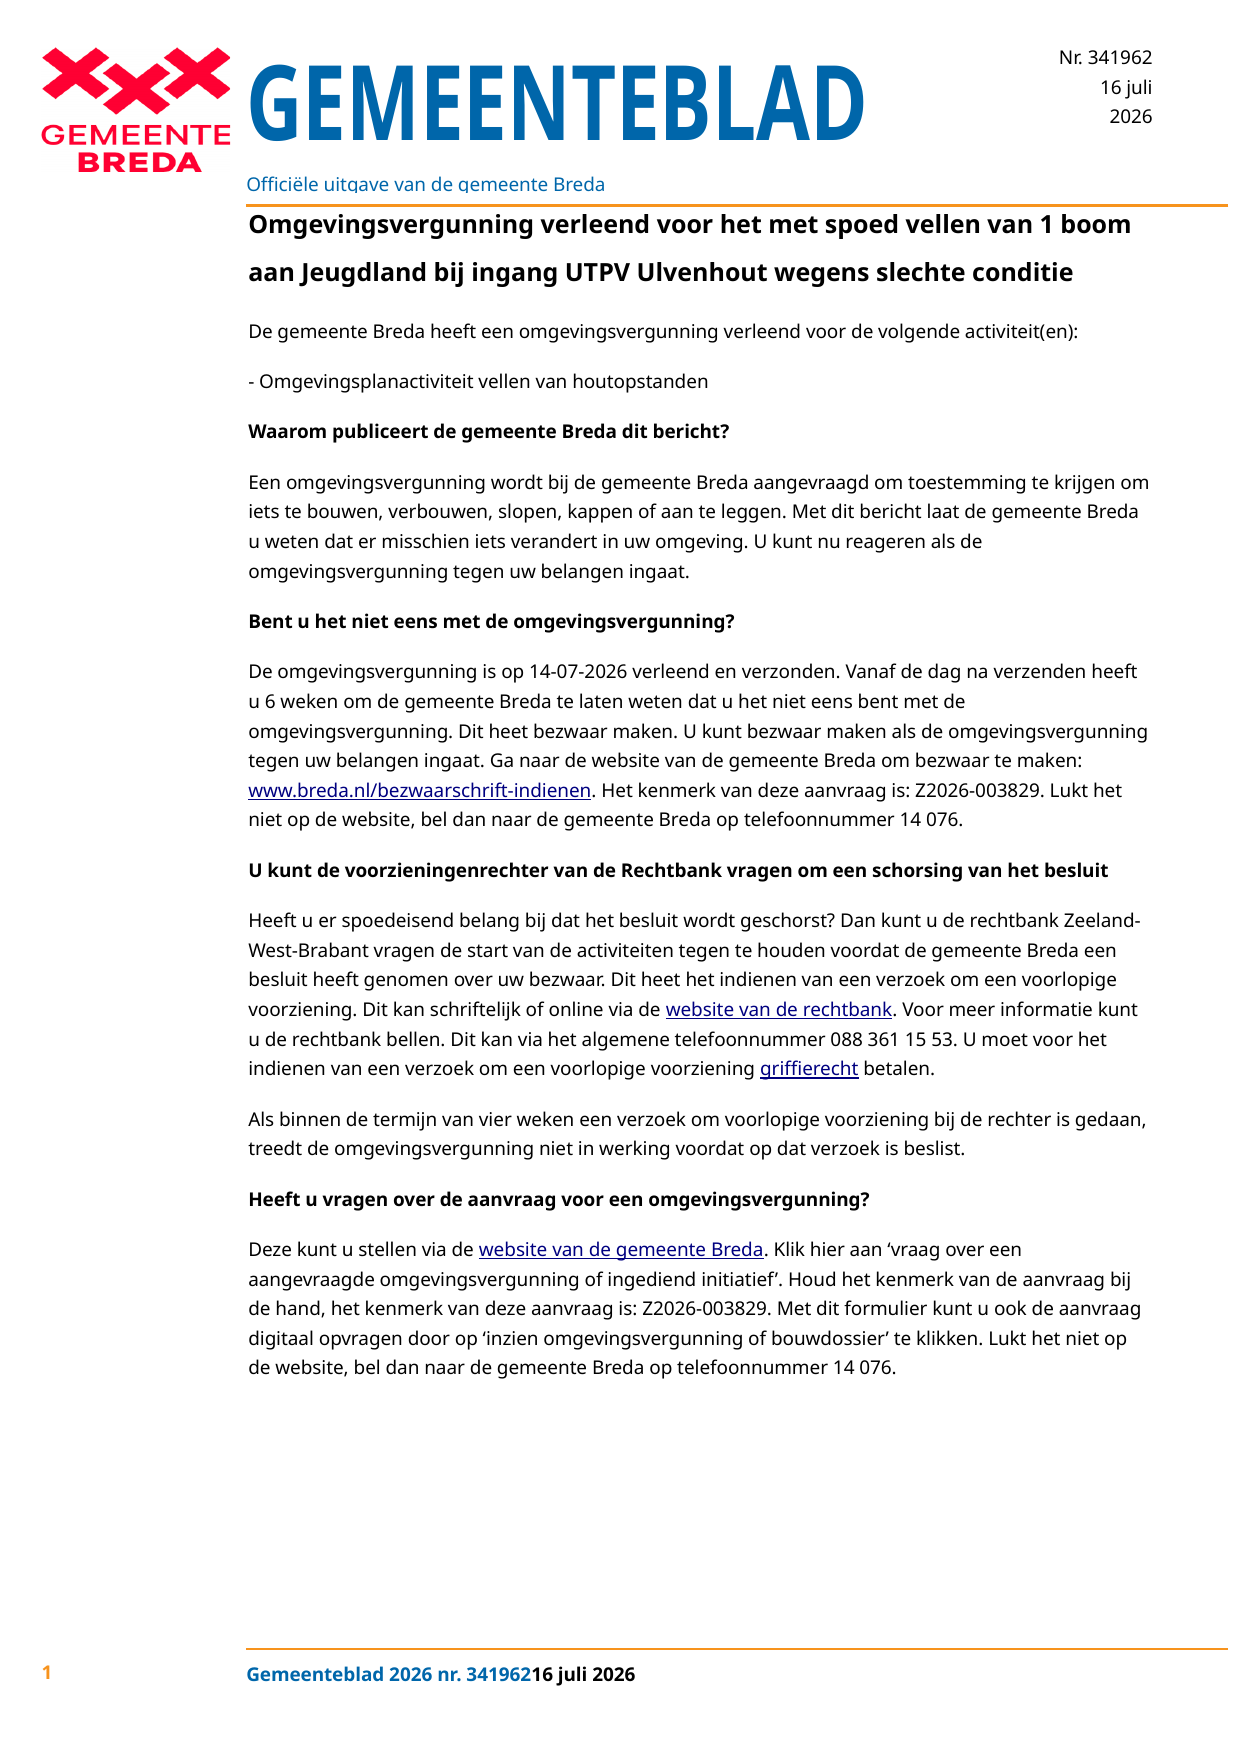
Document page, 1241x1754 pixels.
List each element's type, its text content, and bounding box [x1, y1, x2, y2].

text Heeft u er spoedeisend belang bij dat het besluit wordt geschorst? Dan kunt u de rechtbank Zeeland-West-Brabant vragen de start van de activiteiten tegen te houden voordat de gemeente Breda een besluit heeft genomen over uw bezwaar. Dit heet het indienen van een verzoek om een voorlopige voorziening. Dit kan schriftelijk of online via de website van de rechtbank. Voor meer informatie kunt u de rechtbank bellen. Dit kan via het algemene telefoonnummer 088 361 15 53. U moet voor het indienen van een verzoek om een voorlopige voorziening griffierecht betalen. [248, 907, 1152, 1081]
text Heeft u vragen over de aanvraag voor een omgevingsvergunning? [248, 1186, 1152, 1212]
text De omgevingsvergunning is op 14-07-2026 verleend en verzonden. Vanaf de dag na verzenden heeft u 6 weken om de gemeente Breda te laten weten dat u het niet eens bent met de omgevingsvergunning. Dit heet bezwaar maken. U kunt bezwaar maken als de omgevingsvergunning tegen uw belangen ingaat. Ga naar de website van de gemeente Breda om bezwaar te maken: www.breda.nl/bezwaarschrift-indienen. Het kenmerk van deze aanvraag is: Z2026-003829. Lukt het niet op de website, bel dan naar de gemeente Breda op telefoonnummer 14 076. [248, 659, 1152, 832]
text Bent u het niet eens met de omgevingsvergunning? [248, 608, 1152, 634]
text U kunt de voorzieningenrechter van de Rechtbank vragen om een schorsing van het besluit [248, 857, 1152, 883]
text Omgevingsvergunning verleend voor het met spoed vellen van 1 boom aan Jeugdland bij ingang UTPV Ulvenhout wegens slechte conditie [248, 207, 1152, 288]
text Een omgevingsvergunning wordt bij de gemeente Breda aangevraagd om toestemming te krijgen om iets te bouwen, verbouwen, slopen, kappen of aan te leggen. Met dit bericht laat de gemeente Breda u weten dat er misschien iets verandert in uw omgeving. U kunt nu reageren als de omgevingsvergunning tegen uw belangen ingaat. [248, 469, 1152, 584]
text Waarom publiceert de gemeente Breda dit bericht? [248, 419, 1152, 444]
text - Omgevingsplanactiviteit vellen van houtopstanden [248, 368, 1152, 394]
text Als binnen de termijn van vier weken een verzoek om voorlopige voorziening bij de rechter is gedaan, treedt de omgevingsvergunning niet in werking voordat op dat verzoek is beslist. [248, 1106, 1152, 1161]
text De gemeente Breda heeft een omgevingsvergunning verleend voor de volgende activiteit(en): [248, 318, 1152, 344]
text Deze kunt u stellen via de website van de gemeente Breda. Klik hier aan ‘vraag over een aangevraagde omgevingsvergunning of ingediend initiatief’. Houd het kenmerk van de aanvraag bij de hand, het kenmerk van deze aanvraag is: Z2026-003829. Met dit formulier kunt u ook de aanvraag digitaal opvragen door op ‘inzien omgevingsvergunning of bouwdossier’ te klikken. Lukt het niet op de website, bel dan naar de gemeente Breda op telefoonnummer 14 076. [248, 1236, 1152, 1380]
picture [41, 47, 231, 172]
